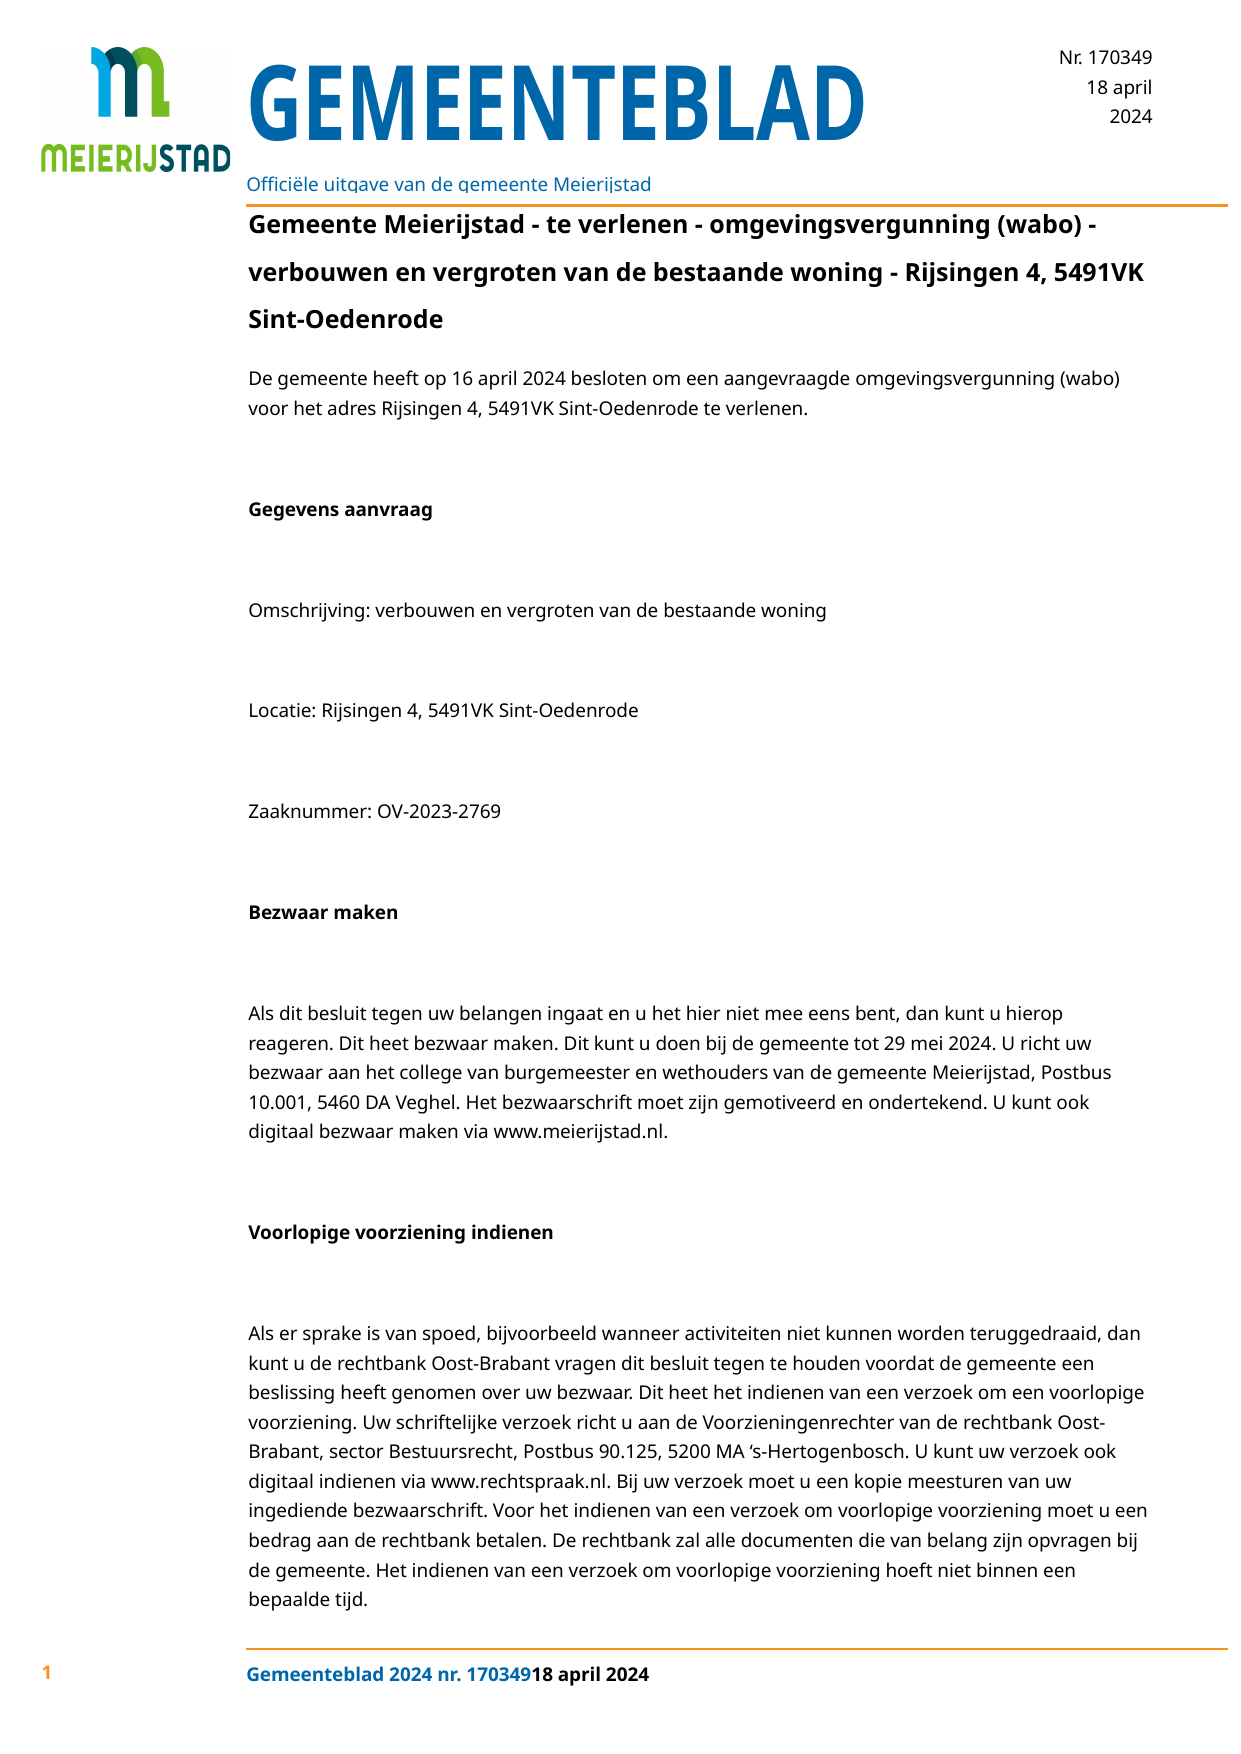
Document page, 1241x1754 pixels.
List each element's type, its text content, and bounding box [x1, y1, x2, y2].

text De gemeente heeft op 16 april 2024 besloten om een aangevraagde omgevingsvergunning (wabo) voor het adres Rijsingen 4, 5491VK Sint-Oedenrode te verlenen. [248, 366, 1152, 421]
text Zaaknummer: OV-2023-2769 [248, 798, 1152, 824]
picture [41, 47, 231, 172]
text Locatie: Rijsingen 4, 5491VK Sint-Oedenrode [248, 698, 1152, 723]
text Gemeente Meierijstad - te verlenen - omgevingsvergunning (wabo) - verbouwen en vergroten van de bestaande woning - Rijsingen 4, 5491VK Sint-Oedenrode [248, 207, 1152, 336]
text Voorlopige voorziening indienen [248, 1219, 1152, 1245]
text Als er sprake is van spoed, bijvoorbeeld wanneer activiteiten niet kunnen worden teruggedraaid, dan kunt u de rechtbank Oost-Brabant vragen dit besluit tegen te houden voordat de gemeente een beslissing heeft genomen over uw bezwaar. Dit heet het indienen van een verzoek om een voorlopige voorziening. Uw schriftelijke verzoek richt u aan de Voorzieningenrechter van de rechtbank Oost-Brabant, sector Bestuursrecht, Postbus 90.125, 5200 MA ‘s-Hertogenbosch. U kunt uw verzoek ook digitaal indienen via www.rechtspraak.nl. Bij uw verzoek moet u een kopie meesturen van uw ingediende bezwaarschrift. Voor het indienen van een verzoek om voorlopige voorziening moet u een bedrag aan de rechtbank betalen. De rechtbank zal alle documenten die van belang zijn opvragen bij de gemeente. Het indienen van een verzoek om voorlopige voorziening hoeft niet binnen een bepaalde tijd. [248, 1320, 1152, 1612]
text Omschrijving: verbouwen en vergroten van de bestaande woning [248, 597, 1152, 622]
text Gegevens aanvraag [248, 496, 1152, 522]
text Als dit besluit tegen uw belangen ingaat en u het hier niet mee eens bent, dan kunt u hierop reageren. Dit heet bezwaar maken. Dit kunt u doen bij de gemeente tot 29 mei 2024. U richt uw bezwaar aan het college van burgemeester en wethouders van de gemeente Meierijstad, Postbus 10.001, 5460 DA Veghel. Het bezwaarschrift moet zijn gemotiveerd en ondertekend. U kunt ook digitaal bezwaar maken via www.meierijstad.nl. [248, 1000, 1152, 1144]
text Bezwaar maken [248, 899, 1152, 925]
